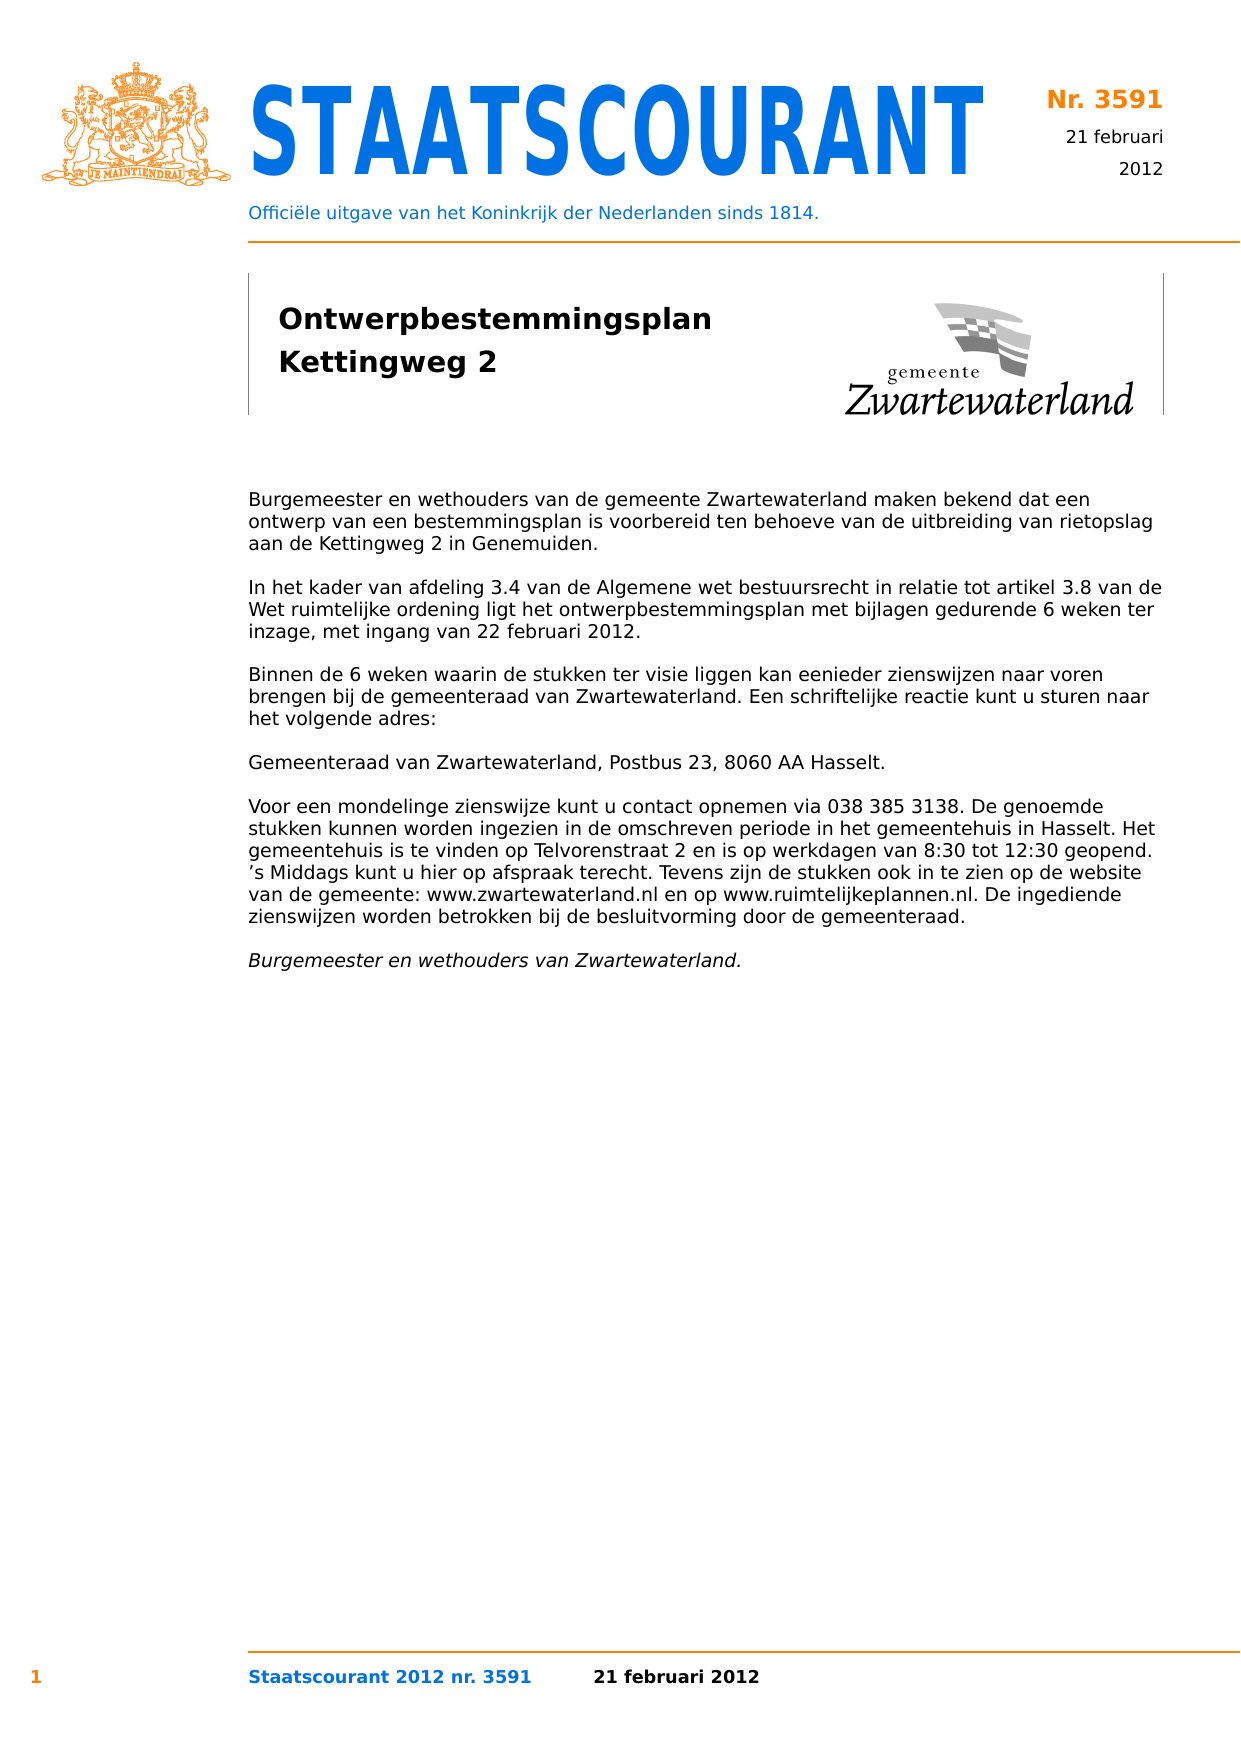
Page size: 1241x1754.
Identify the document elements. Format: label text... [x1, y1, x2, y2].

picture [41, 62, 231, 186]
table_header STAATSCOURANT [248, 62, 998, 203]
picture [844, 302, 1134, 415]
text Burgemeester en wethouders van de gemeente Zwartewaterland maken bekend dat een ontwerp van een bestemmingsplan is voorbereid ten behoeve van de uitbreiding van rietopslag aan de Kettingweg 2 in Genemuiden. [248, 489, 1163, 555]
text Voor een mondelinge zienswijze kunt u contact opnemen via 038 385 3138. De genoemde stukken kunnen worden ingezien in de omschreven periode in het gemeentehuis in Hasselt. Het gemeentehuis is te vinden op Telvorenstraat 2 en is op werkdagen van 8:30 tot 12:30 geopend. ’s Middags kunt u hier op afspraak terecht. Tevens zijn de stukken ook in te zien op de website van de gemeente: www.zwartewaterland.nl en op www.ruimtelijkeplannen.nl. De ingediende zienswijzen worden betrokken bij de besluitvorming door de gemeenteraad. [248, 796, 1163, 928]
text Burgemeester en wethouders van Zwartewaterland. [248, 950, 1163, 972]
subtitle Ontwerpbestemmingsplan Kettingweg 2 [249, 273, 1163, 415]
table_header Nr. 3591 [998, 62, 1240, 121]
text Binnen de 6 weken waarin de stukken ter visie liggen kan eenieder zienswijzen naar voren brengen bij de gemeenteraad van Zwartewaterland. Een schriftelijke reactie kunt u sturen naar het volgende adres: [248, 664, 1163, 730]
table_cell Officiële uitgave van het Koninkrijk der Nederlanden sinds 1814. [248, 203, 1240, 241]
table_cell 2012 [998, 153, 1240, 203]
text In het kader van afdeling 3.4 van de Algemene wet bestuursrecht in relatie tot artikel 3.8 van de Wet ruimtelijke ordening ligt het ontwerpbestemmingsplan met bijlagen gedurende 6 weken ter inzage, met ingang van 22 februari 2012. [248, 577, 1163, 642]
text Gemeenteraad van Zwartewaterland, Postbus 23, 8060 AA Hasselt. [248, 752, 1163, 774]
table_cell 21 februari [998, 121, 1240, 153]
table_header [25, 62, 248, 241]
